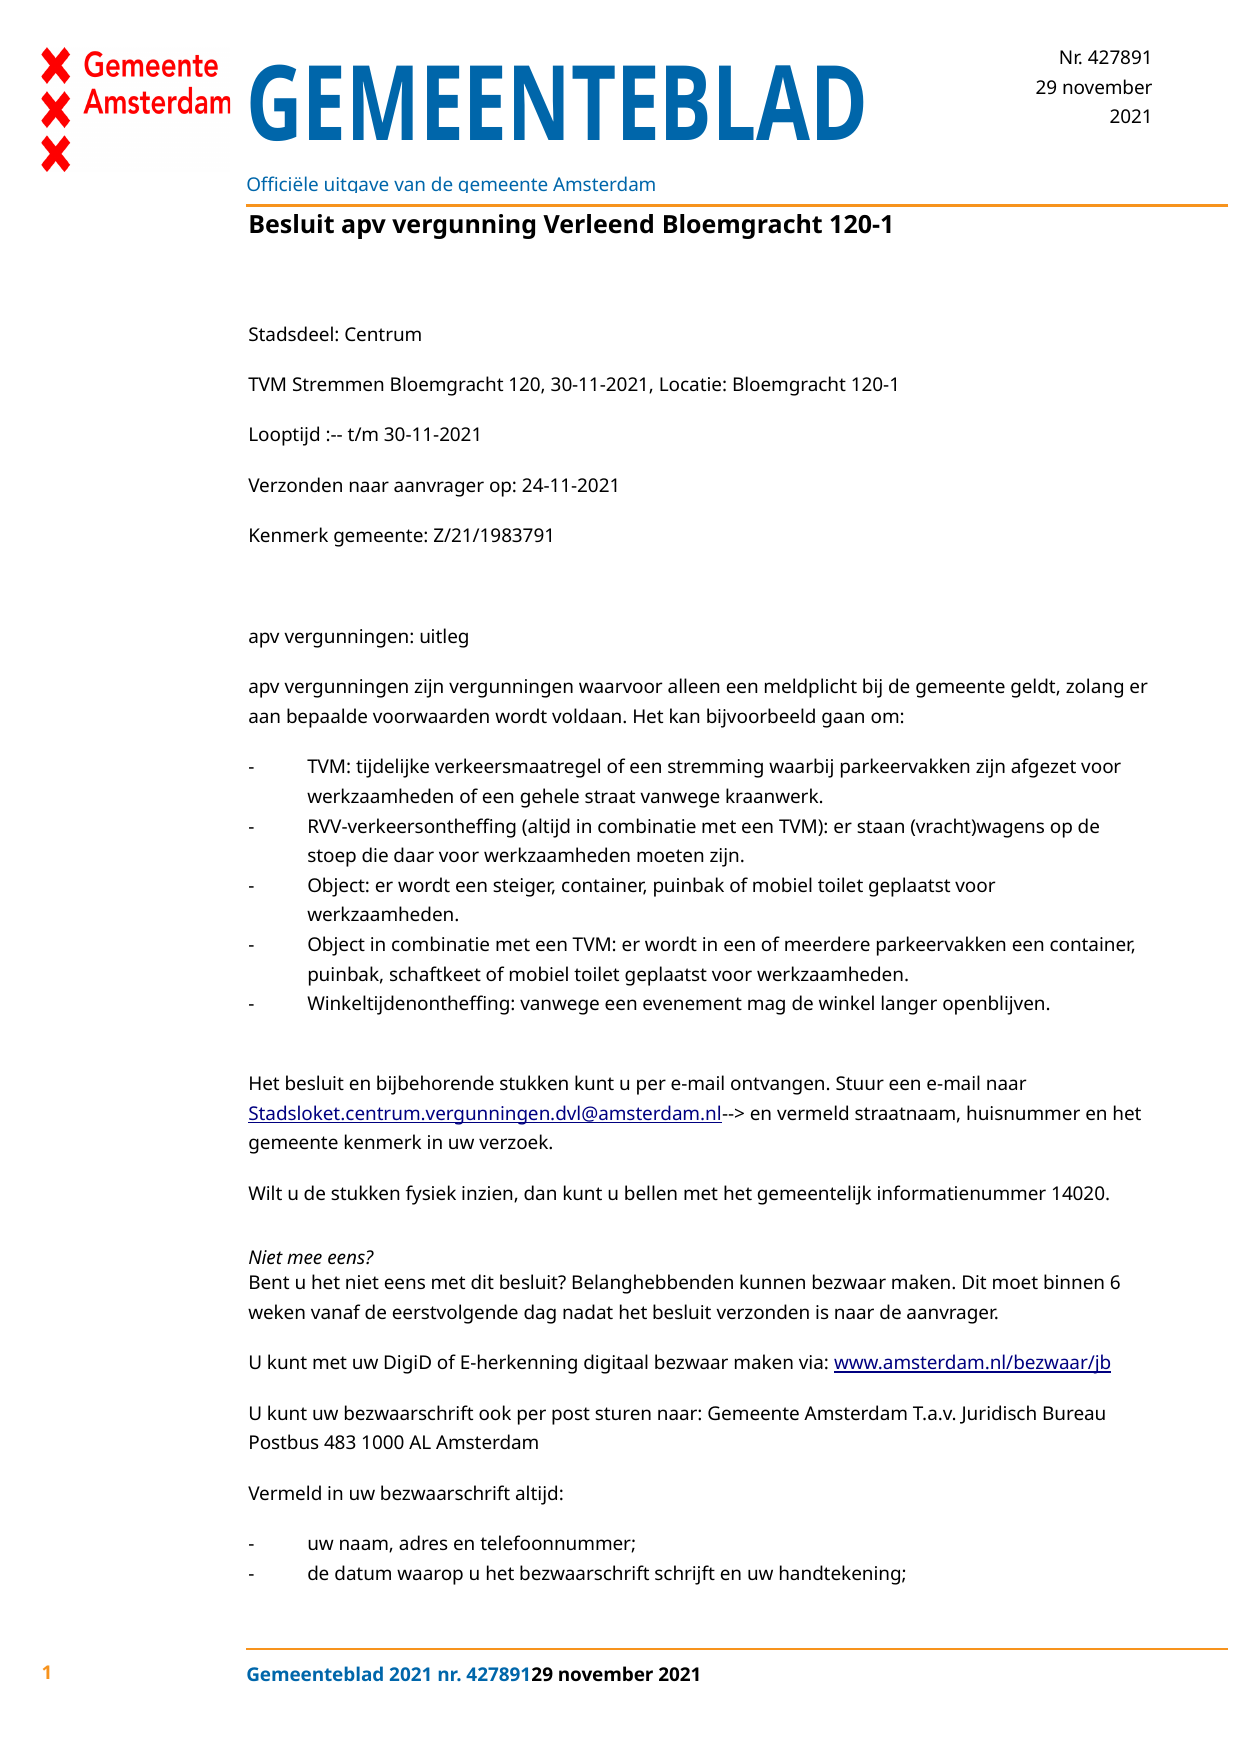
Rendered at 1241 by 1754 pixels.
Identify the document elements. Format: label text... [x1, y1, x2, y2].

text Vermeld in uw bezwaarschrift altijd: [248, 1480, 1152, 1506]
picture [41, 47, 231, 172]
text Verzonden naar aanvrager op: 24-11-2021 [248, 472, 1152, 498]
text Kenmerk gemeente: Z/21/1983791 [248, 522, 1152, 548]
text Niet mee eens? [248, 1244, 1152, 1269]
text Looptijd :-- t/m 30-11-2021 [248, 422, 1152, 447]
text Besluit apv vergunning Verleend Bloemgracht 120-1 [248, 207, 1152, 241]
list RVV-verkeersontheffing (altijd in combinatie met een TVM): er staan (vracht)wagens op de stoep die daar voor werkzaamheden moeten zijn. [248, 813, 1152, 868]
list Winkeltijdenontheffing: vanwege een evenement mag de winkel langer openblijven. [248, 990, 1152, 1016]
list Object in combinatie met een TVM: er wordt in een of meerdere parkeervakken een container, puinbak, schaftkeet of mobiel toilet geplaatst voor werkzaamheden. [248, 931, 1152, 986]
text U kunt met uw DigiD of E-herkenning digitaal bezwaar maken via: www.amsterdam.nl/bezwaar/jb [248, 1349, 1152, 1375]
text Bent u het niet eens met dit besluit? Belanghebbenden kunnen bezwaar maken. Dit moet binnen 6 weken vanaf de eerstvolgende dag nadat het besluit verzonden is naar de aanvrager. [248, 1269, 1152, 1325]
text Wilt u de stukken fysiek inzien, dan kunt u bellen met het gemeentelijk informatienummer 14020. [248, 1180, 1152, 1206]
text Het besluit en bijbehorende stukken kunt u per e-mail ontvangen. Stuur een e-mail naar Stadsloket.centrum.vergunningen.dvl@amsterdam.nl--> en vermeld straatnaam, huisnummer en het gemeente kenmerk in uw verzoek. [248, 1070, 1152, 1155]
text Stadsdeel: Centrum [248, 321, 1152, 346]
text U kunt uw bezwaarschrift ook per post sturen naar: Gemeente Amsterdam T.a.v. Juridisch Bureau Postbus 483 1000 AL Amsterdam [248, 1400, 1152, 1455]
text apv vergunningen: uitleg [248, 623, 1152, 649]
text TVM Stremmen Bloemgracht 120, 30-11-2021, Locatie: Bloemgracht 120-1 [248, 371, 1152, 397]
text apv vergunningen zijn vergunningen waarvoor alleen een meldplicht bij de gemeente geldt, zolang er aan bepaalde voorwaarden wordt voldaan. Het kan bijvoorbeeld gaan om: [248, 674, 1152, 729]
list de datum waarop u het bezwaarschrift schrijft en uw handtekening; [248, 1560, 1152, 1586]
list TVM: tijdelijke verkeersmaatregel of een stremming waarbij parkeervakken zijn afgezet voor werkzaamheden of een gehele straat vanwege kraanwerk. [248, 754, 1152, 809]
list uw naam, adres en telefoonnummer; [248, 1530, 1152, 1556]
list Object: er wordt een steiger, container, puinbak of mobiel toilet geplaatst voor werkzaamheden. [248, 872, 1152, 927]
